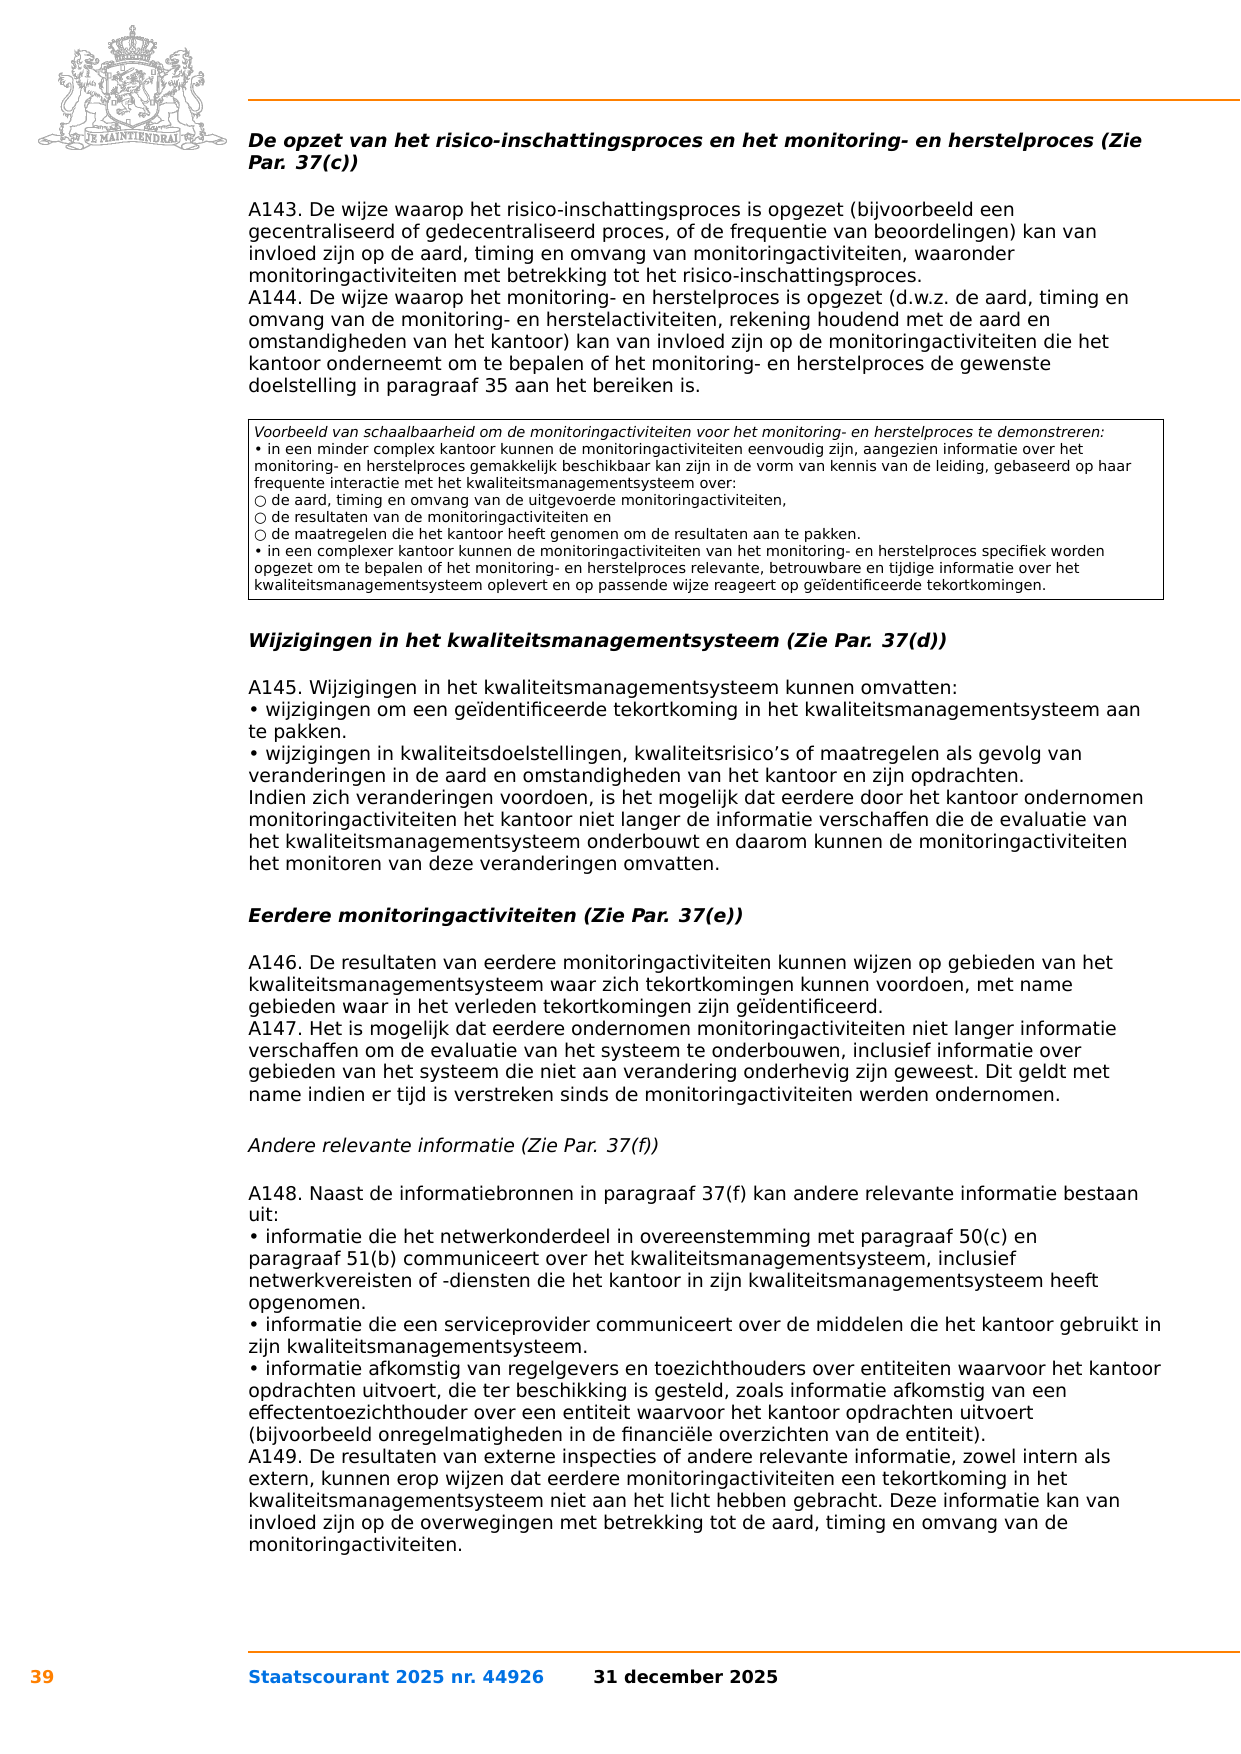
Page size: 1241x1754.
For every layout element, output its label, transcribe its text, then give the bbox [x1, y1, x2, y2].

text • informatie afkomstig van regelgevers en toezichthouders over entiteiten waarvoor het kantoor opdrachten uitvoert, die ter beschikking is gesteld, zoals informatie afkomstig van een effectentoezichthouder over een entiteit waarvoor het kantoor opdrachten uitvoert (bijvoorbeeld onregelmatigheden in de financiële overzichten van de entiteit). [248, 1358, 1163, 1446]
subtitle Wijzigingen in het kwaliteitsmanagementsysteem (Zie Par. 37(d)) [248, 630, 1163, 652]
subtitle De opzet van het risico-inschattingsproces en het monitoring- en herstelproces (Zie Par. 37(c)) [248, 130, 1163, 174]
subtitle Andere relevante informatie (Zie Par. 37(f)) [248, 1135, 1163, 1157]
text • wijzigingen in kwaliteitsdoelstellingen, kwaliteitsrisico’s of maatregelen als gevolg van veranderingen in de aard en omstandigheden van het kantoor en zijn opdrachten. [248, 743, 1163, 787]
table_header Voorbeeld van schaalbaarheid om de monitoringactiviteiten voor het monitoring- en herstelproces te demonstreren: • in een minder complex kantoor kunnen de monitoringactiviteiten eenvoudig zijn, aangezien informatie over het monitoring- en herstelproces gemakkelijk beschikbaar kan zijn in de vorm van kennis van de leiding, gebaseerd op haar frequente interactie met het kwaliteitsmanagementsysteem over: ○ de aard, timing en omvang van de uitgevoerde monitoringactiviteiten, ○ de resultaten van de monitoringactiviteiten en ○ de maatregelen die het kantoor heeft genomen om de resultaten aan te pakken. • in een complexer kantoor kunnen de monitoringactiviteiten van het monitoring- en herstelproces specifiek worden opgezet om te bepalen of het monitoring- en herstelproces relevante, betrouwbare en tijdige informatie over het kwaliteitsmanagementsysteem oplevert en op passende wijze reageert op geïdentificeerde tekortkomingen. [249, 420, 1163, 599]
text A148. Naast de informatiebronnen in paragraaf 37(f) kan andere relevante informatie bestaan uit: [248, 1182, 1163, 1226]
text A147. Het is mogelijk dat eerdere ondernomen monitoringactiviteiten niet langer informatie verschaffen om de evaluatie van het systeem te onderbouwen, inclusief informatie over gebieden van het systeem die niet aan verandering onderhevig zijn geweest. Dit geldt met name indien er tijd is verstreken sinds de monitoringactiviteiten werden ondernomen. [248, 1017, 1163, 1105]
text • informatie die het netwerkonderdeel in overeenstemming met paragraaf 50(c) en paragraaf 51(b) communiceert over het kwaliteitsmanagementsysteem, inclusief netwerkvereisten of -diensten die het kantoor in zijn kwaliteitsmanagementsysteem heeft opgenomen. [248, 1226, 1163, 1314]
text Indien zich veranderingen voordoen, is het mogelijk dat eerdere door het kantoor ondernomen monitoringactiviteiten het kantoor niet langer de informatie verschaffen die de evaluatie van het kwaliteitsmanagementsysteem onderbouwt en daarom kunnen de monitoringactiviteiten het monitoren van deze veranderingen omvatten. [248, 787, 1163, 874]
text • informatie die een serviceprovider communiceert over de middelen die het kantoor gebruikt in zijn kwaliteitsmanagementsysteem. [248, 1314, 1163, 1358]
subtitle Eerdere monitoringactiviteiten (Zie Par. 37(e)) [248, 904, 1163, 927]
picture [38, 25, 227, 150]
text A143. De wijze waarop het risico-inschattingsproces is opgezet (bijvoorbeeld een gecentraliseerd of gedecentraliseerd proces, of de frequentie van beoordelingen) kan van invloed zijn op de aard, timing en omvang van monitoringactiviteiten, waaronder monitoringactiviteiten met betrekking tot het risico-inschattingsproces. [248, 199, 1163, 287]
text • wijzigingen om een geïdentificeerde tekortkoming in het kwaliteitsmanagementsysteem aan te pakken. [248, 699, 1163, 743]
text A145. Wijzigingen in het kwaliteitsmanagementsysteem kunnen omvatten: [248, 677, 1163, 699]
text A146. De resultaten van eerdere monitoringactiviteiten kunnen wijzen op gebieden van het kwaliteitsmanagementsysteem waar zich tekortkomingen kunnen voordoen, met name gebieden waar in het verleden tekortkomingen zijn geïdentificeerd. [248, 952, 1163, 1017]
text A149. De resultaten van externe inspecties of andere relevante informatie, zowel intern als extern, kunnen erop wijzen dat eerdere monitoringactiviteiten een tekortkoming in het kwaliteitsmanagementsysteem niet aan het licht hebben gebracht. Deze informatie kan van invloed zijn op de overwegingen met betrekking tot de aard, timing en omvang van de monitoringactiviteiten. [248, 1446, 1163, 1556]
text A144. De wijze waarop het monitoring- en herstelproces is opgezet (d.w.z. de aard, timing en omvang van de monitoring- en herstelactiviteiten, rekening houdend met de aard en omstandigheden van het kantoor) kan van invloed zijn op de monitoringactiviteiten die het kantoor onderneemt om te bepalen of het monitoring- en herstelproces de gewenste doelstelling in paragraaf 35 aan het bereiken is. [248, 287, 1163, 397]
